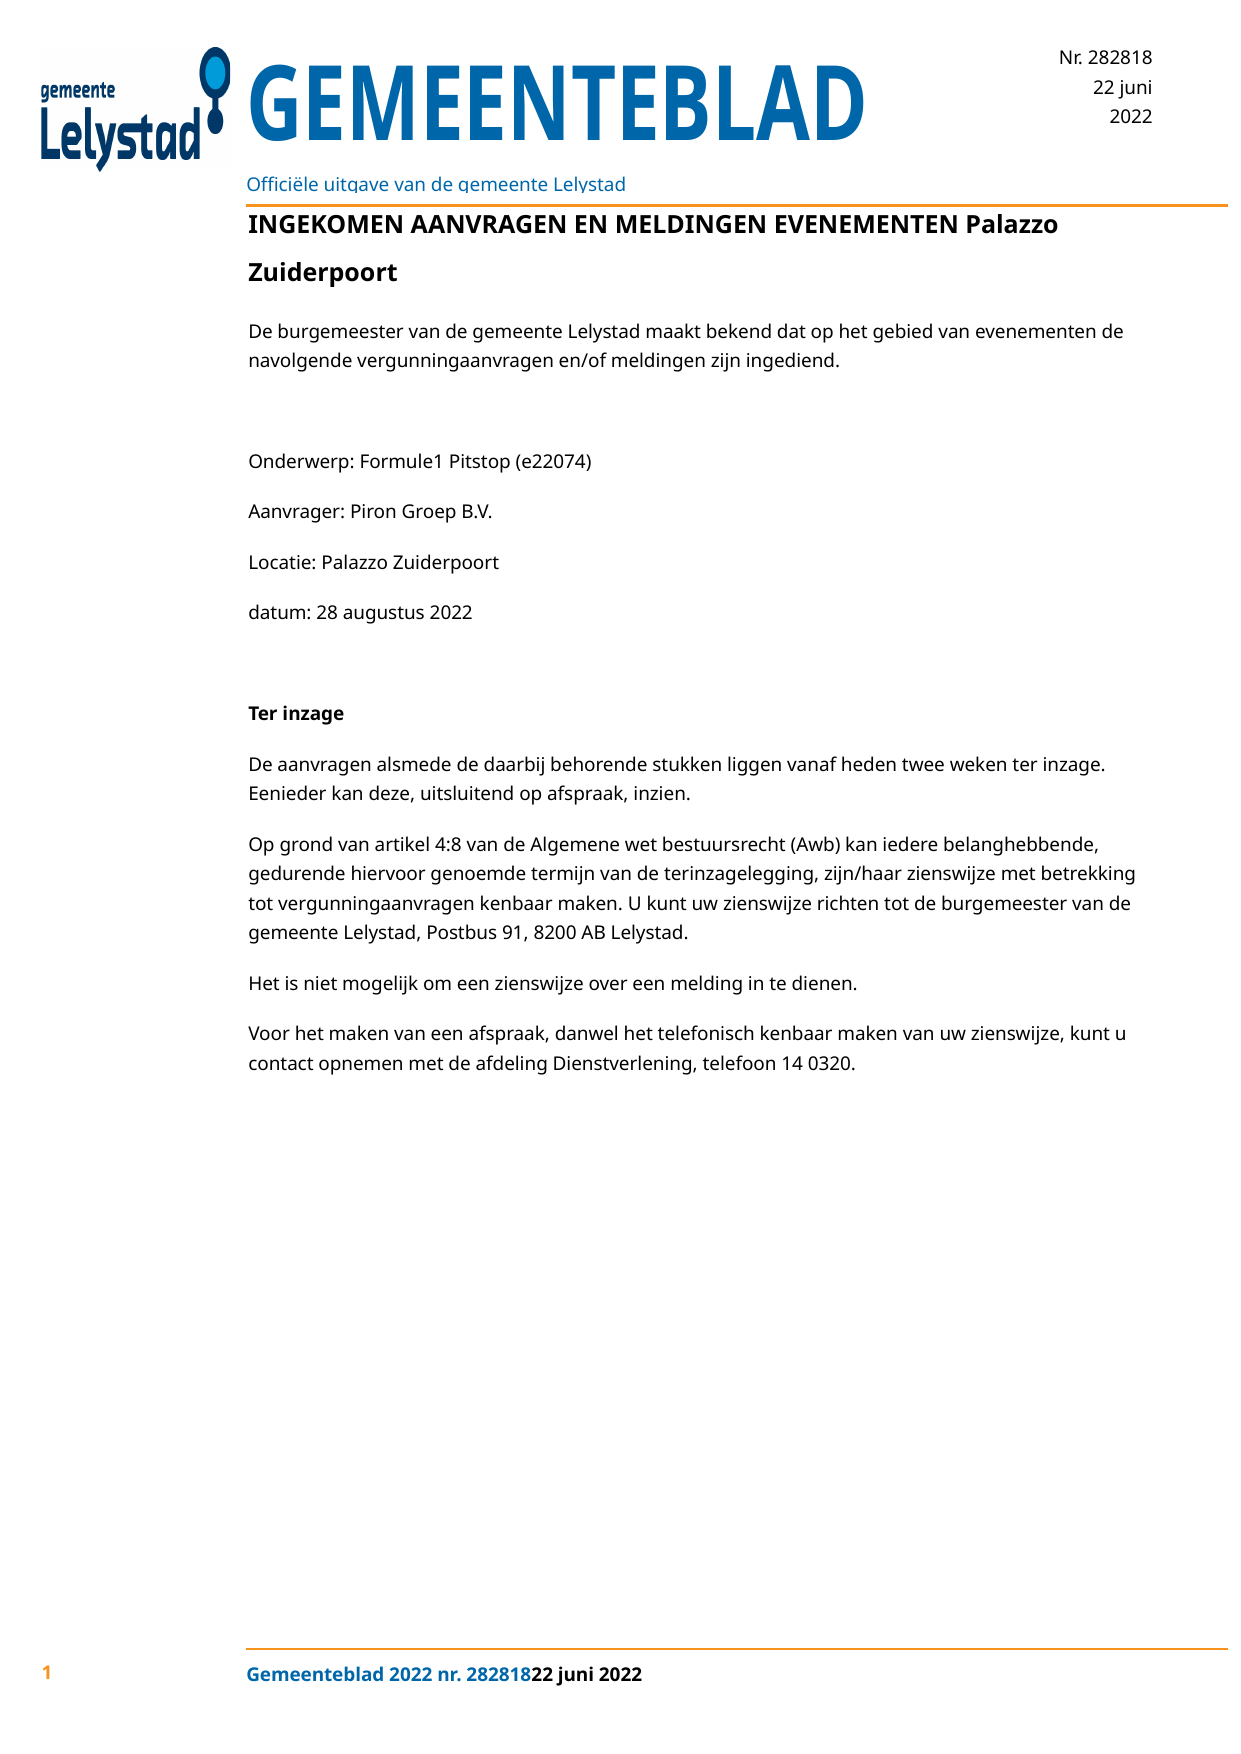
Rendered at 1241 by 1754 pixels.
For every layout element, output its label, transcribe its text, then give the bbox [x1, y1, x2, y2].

text Onderwerp: Formule1 Pitstop (e22074) [248, 448, 1152, 474]
text Het is niet mogelijk om een zienswijze over een melding in te dienen. [248, 970, 1152, 996]
text datum: 28 augustus 2022 [248, 599, 1152, 625]
picture [41, 47, 231, 172]
text Aanvrager: Piron Groep B.V. [248, 499, 1152, 524]
text INGEKOMEN AANVRAGEN EN MELDINGEN EVENEMENTEN Palazzo Zuiderpoort [248, 207, 1152, 288]
text Locatie: Palazzo Zuiderpoort [248, 549, 1152, 575]
text Ter inzage [248, 700, 1152, 726]
text Op grond van artikel 4:8 van de Algemene wet bestuursrecht (Awb) kan iedere belanghebbende, gedurende hiervoor genoemde termijn van de terinzagelegging, zijn/haar zienswijze met betrekking tot vergunningaanvragen kenbaar maken. U kunt uw zienswijze richten tot de burgemeester van de gemeente Lelystad, Postbus 91, 8200 AB Lelystad. [248, 831, 1152, 945]
text De burgemeester van de gemeente Lelystad maakt bekend dat op het gebied van evenementen de navolgende vergunningaanvragen en/of meldingen zijn ingediend. [248, 318, 1152, 373]
text Voor het maken van een afspraak, danwel het telefonisch kenbaar maken van uw zienswijze, kunt u contact opnemen met de afdeling Dienstverlening, telefoon 14 0320. [248, 1020, 1152, 1076]
text De aanvragen alsmede de daarbij behorende stukken liggen vanaf heden twee weken ter inzage. Eenieder kan deze, uitsluitend op afspraak, inzien. [248, 751, 1152, 806]
